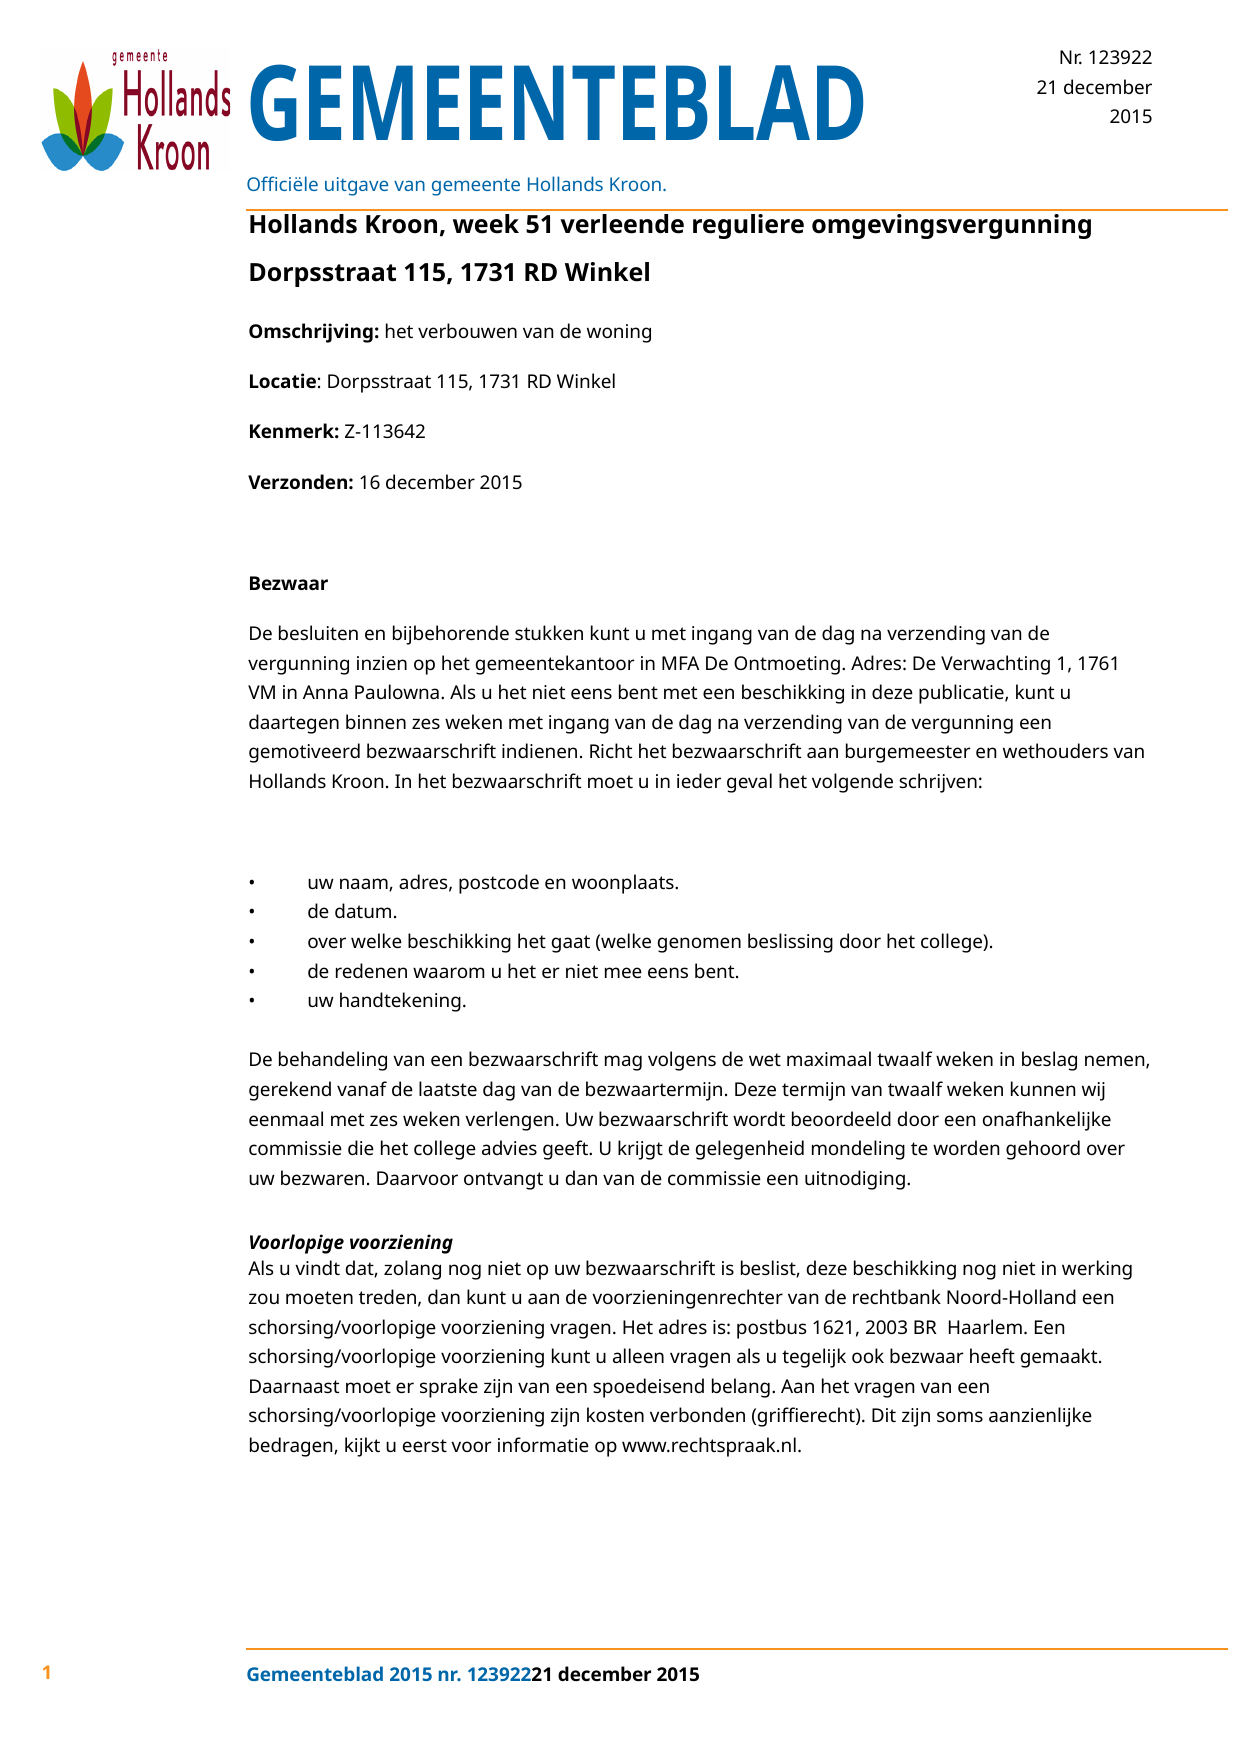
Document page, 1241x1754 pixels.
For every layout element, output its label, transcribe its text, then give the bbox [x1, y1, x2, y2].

text Locatie: Dorpsstraat 115, 1731 RD Winkel [248, 368, 1152, 394]
text Hollands Kroon, week 51 verleende reguliere omgevingsvergunning Dorpsstraat 115, 1731 RD Winkel [248, 211, 1152, 288]
picture [41, 47, 231, 172]
text Als u vindt dat, zolang nog niet op uw bezwaarschrift is beslist, deze beschikking nog niet in werking zou moeten treden, dan kunt u aan de voorzieningenrechter van de rechtbank Noord-Holland een schorsing/voorlopige voorziening vragen. Het adres is: postbus 1621, 2003 BR Haarlem. Een schorsing/voorlopige voorziening kunt u alleen vragen als u tegelijk ook bezwaar heeft gemaakt. Daarnaast moet er sprake zijn van een spoedeisend belang. Aan het vragen van een schorsing/voorlopige voorziening zijn kosten verbonden (griffierecht). Dit zijn soms aanzienlijke bedragen, kijkt u eerst voor informatie op www.rechtspraak.nl. [248, 1255, 1152, 1458]
text Bezwaar [248, 570, 1152, 596]
list de redenen waarom u het er niet mee eens bent. [248, 958, 1152, 984]
text De behandeling van een bezwaarschrift mag volgens de wet maximaal twaalf weken in beslag nemen, gerekend vanaf de laatste dag van de bezwaartermijn. Deze termijn van twaalf weken kunnen wij eenmaal met zes weken verlengen. Uw bezwaarschrift wordt beoordeeld door een onafhankelijke commissie die het college advies geeft. U krijgt de gelegenheid mondeling te worden gehoord over uw bezwaren. Daarvoor ontvangt u dan van de commissie een uitnodiging. [248, 1047, 1152, 1191]
text Omschrijving: het verbouwen van de woning [248, 318, 1152, 344]
list de datum. [248, 899, 1152, 924]
text De besluiten en bijbehorende stukken kunt u met ingang van de dag na verzending van de vergunning inzien op het gemeentekantoor in MFA De Ontmoeting. Adres: De Verwachting 1, 1761 VM in Anna Paulowna. Als u het niet eens bent met een beschikking in deze publicatie, kunt u daartegen binnen zes weken met ingang van de dag na verzending van de vergunning een gemotiveerd bezwaarschrift indienen. Richt het bezwaarschrift aan burgemeester en wethouders van Hollands Kroon. In het bezwaarschrift moet u in ieder geval het volgende schrijven: [248, 620, 1152, 794]
list over welke beschikking het gaat (welke genomen beslissing door het college). [248, 928, 1152, 954]
list uw handtekening. [248, 987, 1152, 1013]
text Verzonden: 16 december 2015 [248, 469, 1152, 495]
list uw naam, adres, postcode en woonplaats. [248, 869, 1152, 895]
text Voorlopige voorziening [248, 1229, 1152, 1255]
text Kenmerk: Z-113642 [248, 419, 1152, 444]
